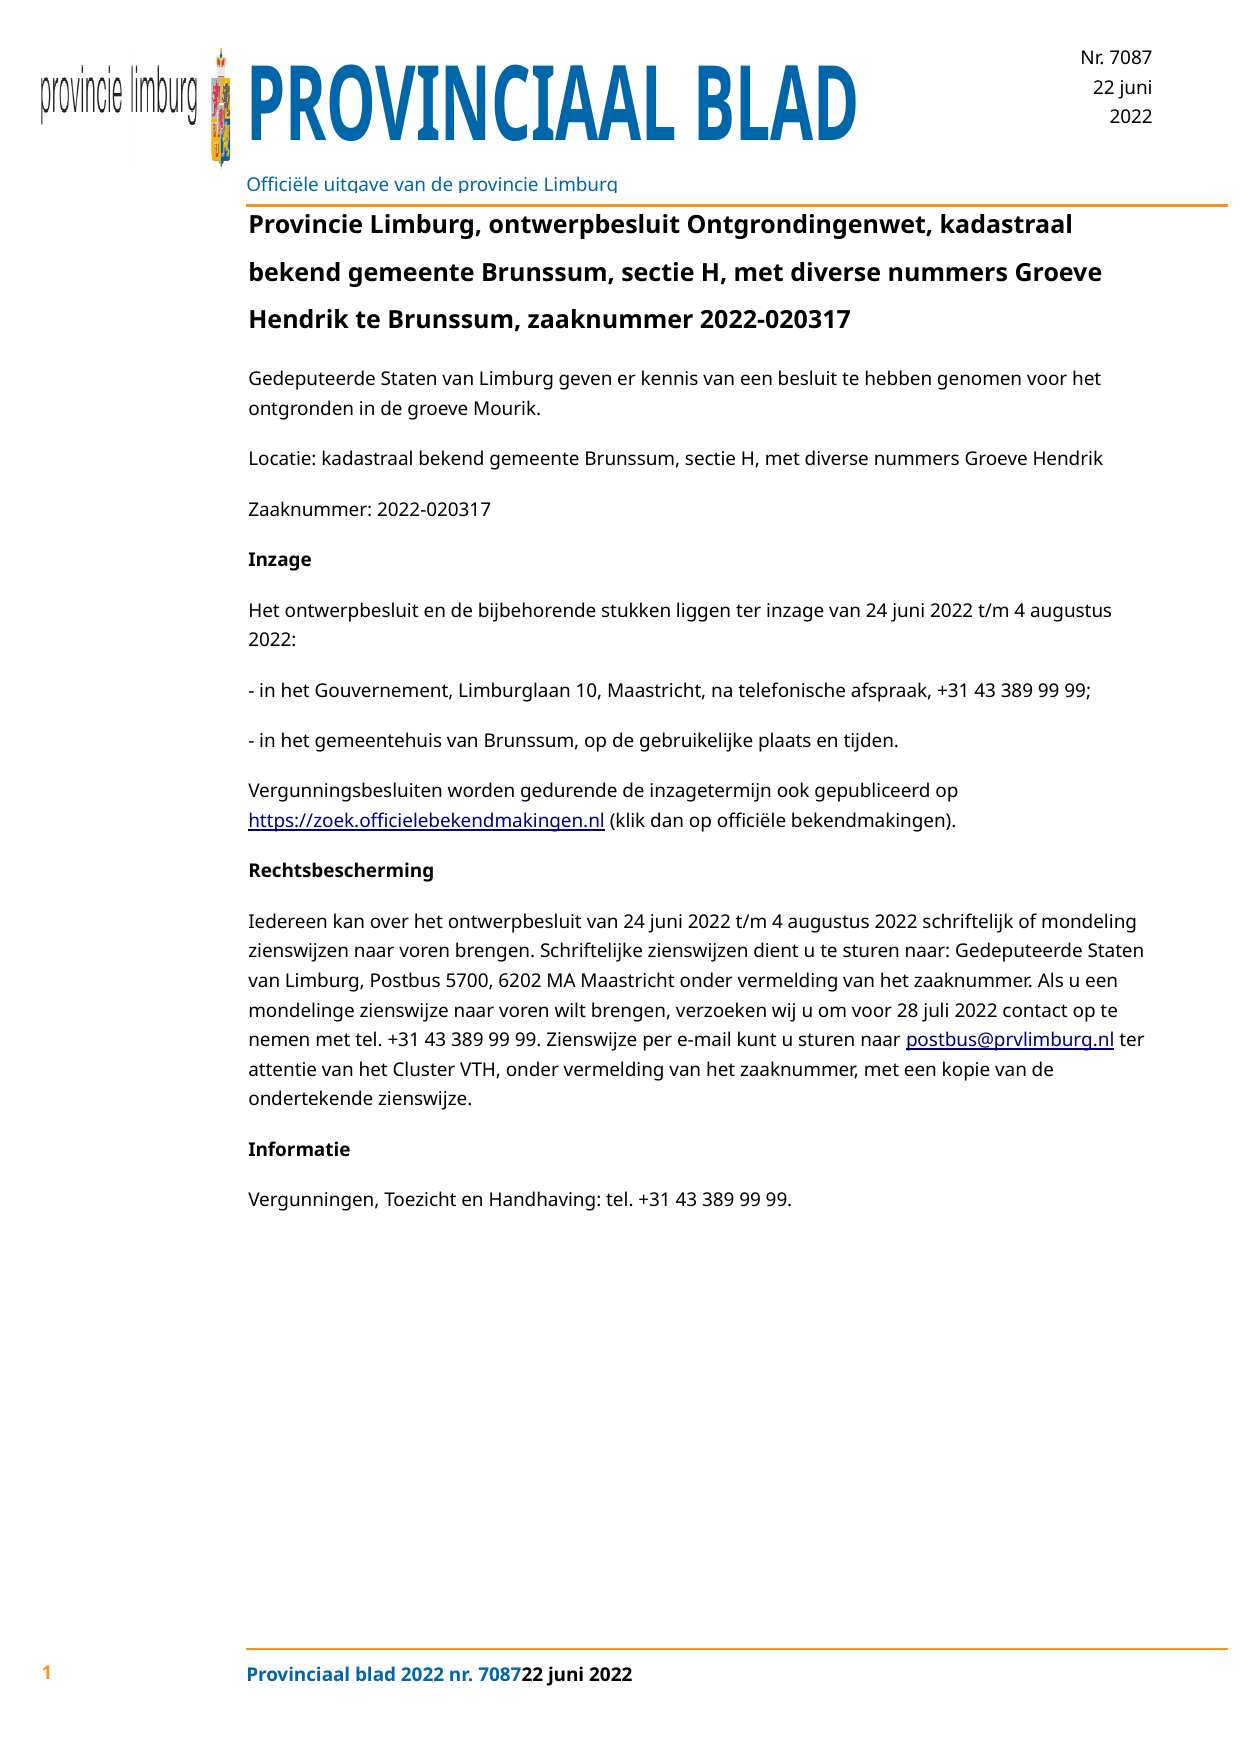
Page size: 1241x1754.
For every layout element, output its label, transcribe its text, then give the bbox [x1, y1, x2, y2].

text - in het gemeentehuis van Brunssum, op de gebruikelijke plaats en tijden. [248, 727, 1152, 753]
text Het ontwerpbesluit en de bijbehorende stukken liggen ter inzage van 24 juni 2022 t/m 4 augustus 2022: [248, 597, 1152, 652]
text Rechtsbescherming [248, 858, 1152, 883]
text Gedeputeerde Staten van Limburg geven er kennis van een besluit te hebben genomen voor het ontgronden in de groeve Mourik. [248, 366, 1152, 421]
text Vergunningsbesluiten worden gedurende de inzagetermijn ook gepubliceerd op https://zoek.officielebekendmakingen.nl (klik dan op officiële bekendmakingen). [248, 778, 1152, 833]
text Vergunningen, Toezicht en Handhaving: tel. +31 43 389 99 99. [248, 1186, 1152, 1212]
text - in het Gouvernement, Limburglaan 10, Maastricht, na telefonische afspraak, +31 43 389 99 99; [248, 677, 1152, 702]
text Zaaknummer: 2022-020317 [248, 496, 1152, 522]
text Iedereen kan over het ontwerpbesluit van 24 juni 2022 t/m 4 augustus 2022 schriftelijk of mondeling zienswijzen naar voren brengen. Schriftelijke zienswijzen dient u te sturen naar: Gedeputeerde Staten van Limburg, Postbus 5700, 6202 MA Maastricht onder vermelding van het zaaknummer. Als u een mondelinge zienswijze naar voren wilt brengen, verzoeken wij u om voor 28 juli 2022 contact op te nemen met tel. +31 43 389 99 99. Zienswijze per e-mail kunt u sturen naar postbus@prvlimburg.nl ter attentie van het Cluster VTH, onder vermelding van het zaaknummer, met een kopie van de ondertekende zienswijze. [248, 908, 1152, 1111]
text Locatie: kadastraal bekend gemeente Brunssum, sectie H, met diverse nummers Groeve Hendrik [248, 446, 1152, 471]
text Informatie [248, 1136, 1152, 1162]
picture [41, 47, 231, 172]
text Provincie Limburg, ontwerpbesluit Ontgrondingenwet, kadastraal bekend gemeente Brunssum, sectie H, met diverse nummers Groeve Hendrik te Brunssum, zaaknummer 2022-020317 [248, 207, 1152, 336]
text Inzage [248, 546, 1152, 572]
